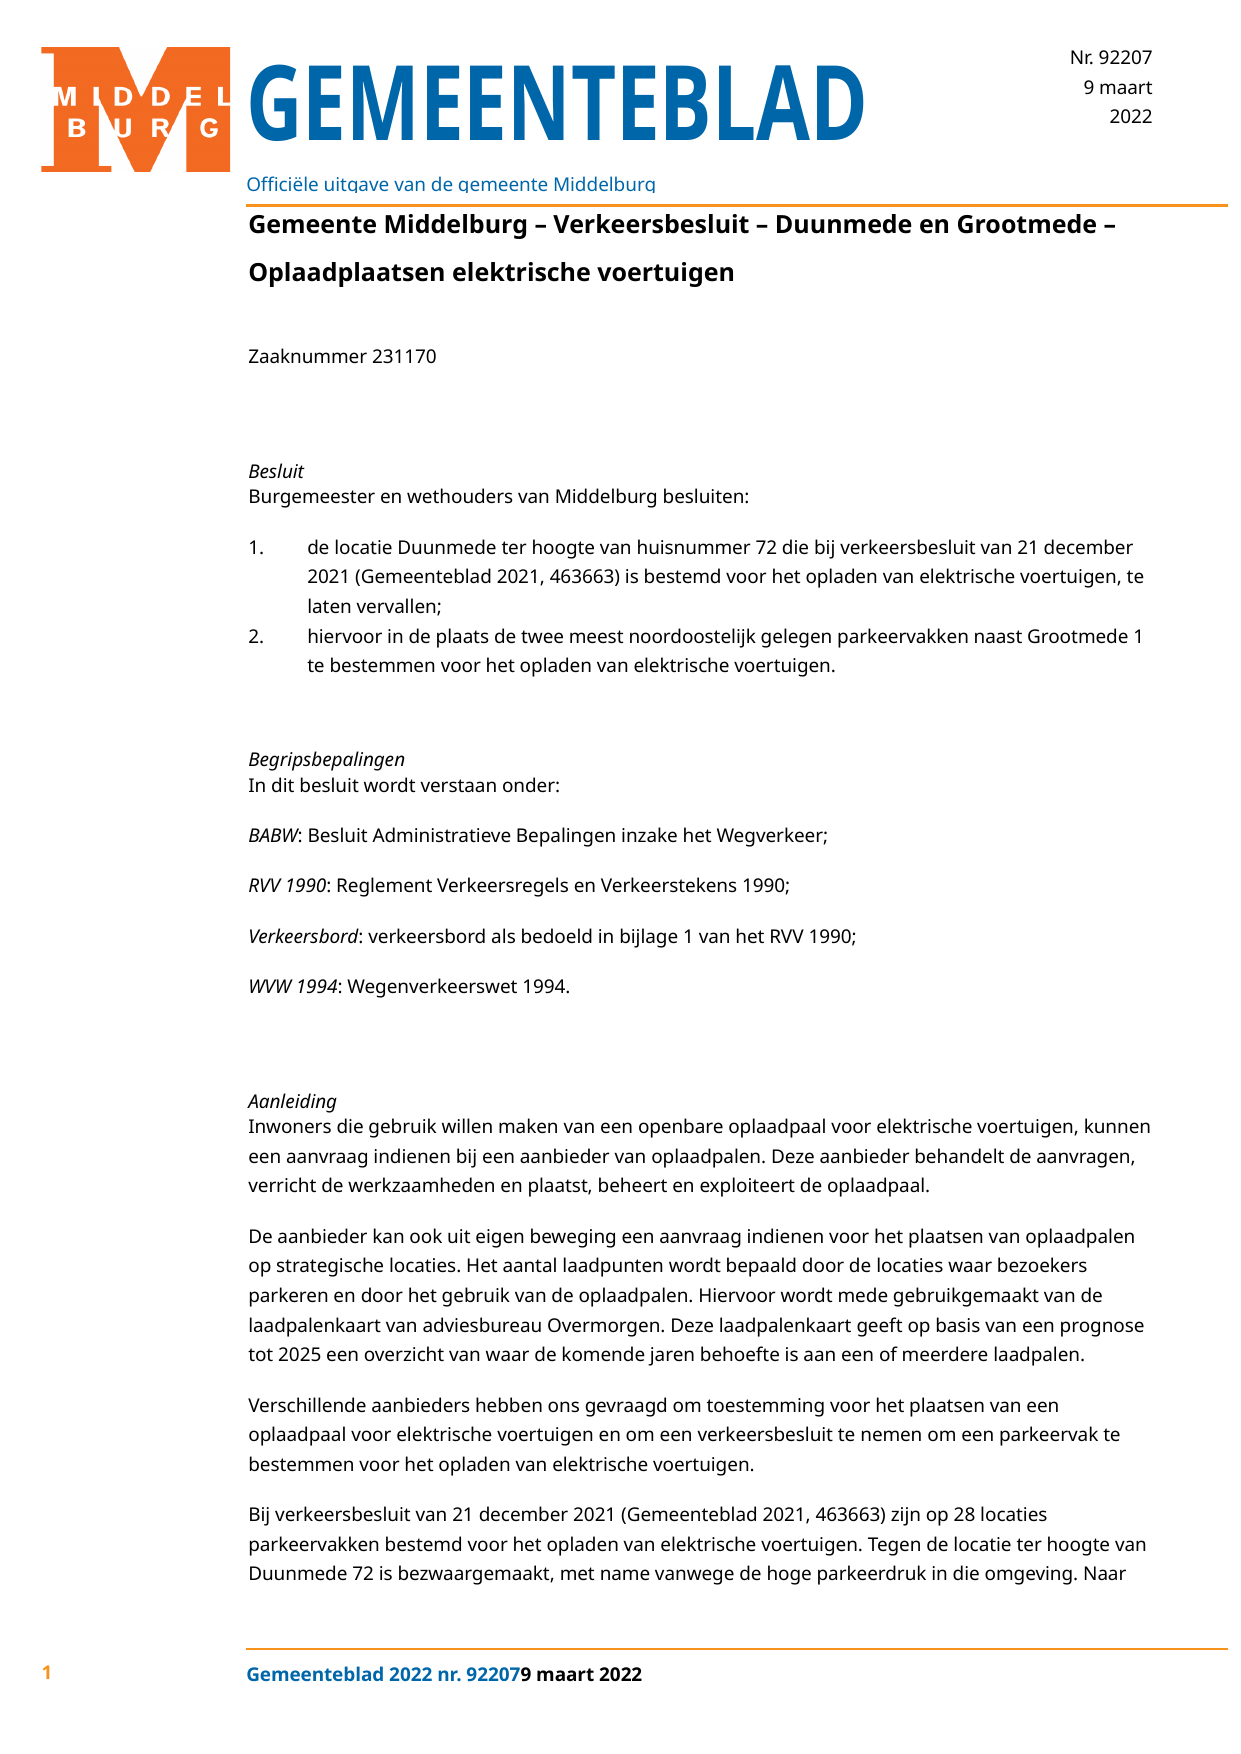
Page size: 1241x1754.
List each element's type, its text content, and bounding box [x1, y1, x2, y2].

list de locatie Duunmede ter hoogte van huisnummer 72 die bij verkeersbesluit van 21 december 2021 (Gemeenteblad 2021, 463663) is bestemd voor het opladen van elektrische voertuigen, te laten vervallen; [248, 534, 1152, 619]
text WVW 1994: Wegenverkeerswet 1994. [248, 973, 1152, 999]
text De aanbieder kan ook uit eigen beweging een aanvraag indienen voor het plaatsen van oplaadpalen op strategische locaties. Het aantal laadpunten wordt bepaald door de locaties waar bezoekers parkeren en door het gebruik van de oplaadpalen. Hiervoor wordt mede gebruikgemaakt van de laadpalenkaart van adviesbureau Overmorgen. Deze laadpalenkaart geeft op basis van een prognose tot 2025 een overzicht van waar de komende jaren behoefte is aan een of meerdere laadpalen. [248, 1223, 1152, 1367]
text Bij verkeersbesluit van 21 december 2021 (Gemeenteblad 2021, 463663) zijn op 28 locaties parkeervakken bestemd voor het opladen van elektrische voertuigen. Tegen de locatie ter hoogte van Duunmede 72 is bezwaargemaakt, met name vanwege de hoge parkeerdruk in die omgeving. Naar [248, 1501, 1152, 1586]
text In dit besluit wordt verstaan onder: [248, 772, 1152, 797]
text Verkeersbord: verkeersbord als bedoeld in bijlage 1 van het RVV 1990; [248, 923, 1152, 949]
text BABW: Besluit Administratieve Bepalingen inzake het Wegverkeer; [248, 822, 1152, 848]
text Burgemeester en wethouders van Middelburg besluiten: [248, 484, 1152, 509]
picture [41, 47, 231, 172]
text Aanleiding [248, 1088, 1152, 1113]
text Begripsbepalingen [248, 746, 1152, 772]
text Besluit [248, 458, 1152, 484]
text Verschillende aanbieders hebben ons gevraagd om toestemming voor het plaatsen van een oplaadpaal voor elektrische voertuigen en om een verkeersbesluit te nemen om een parkeervak te bestemmen voor het opladen van elektrische voertuigen. [248, 1392, 1152, 1477]
list hiervoor in de plaats de twee meest noordoostelijk gelegen parkeervakken naast Grootmede 1 te bestemmen voor het opladen van elektrische voertuigen. [248, 623, 1152, 678]
text Zaaknummer 231170 [248, 344, 1152, 369]
text Gemeente Middelburg – Verkeersbesluit – Duunmede en Grootmede – Oplaadplaatsen elektrische voertuigen [248, 207, 1152, 288]
text RVV 1990: Reglement Verkeersregels en Verkeerstekens 1990; [248, 873, 1152, 898]
text Inwoners die gebruik willen maken van een openbare oplaadpaal voor elektrische voertuigen, kunnen een aanvraag indienen bij een aanbieder van oplaadpalen. Deze aanbieder behandelt de aanvragen, verricht de werkzaamheden en plaatst, beheert en exploiteert de oplaadpaal. [248, 1113, 1152, 1198]
